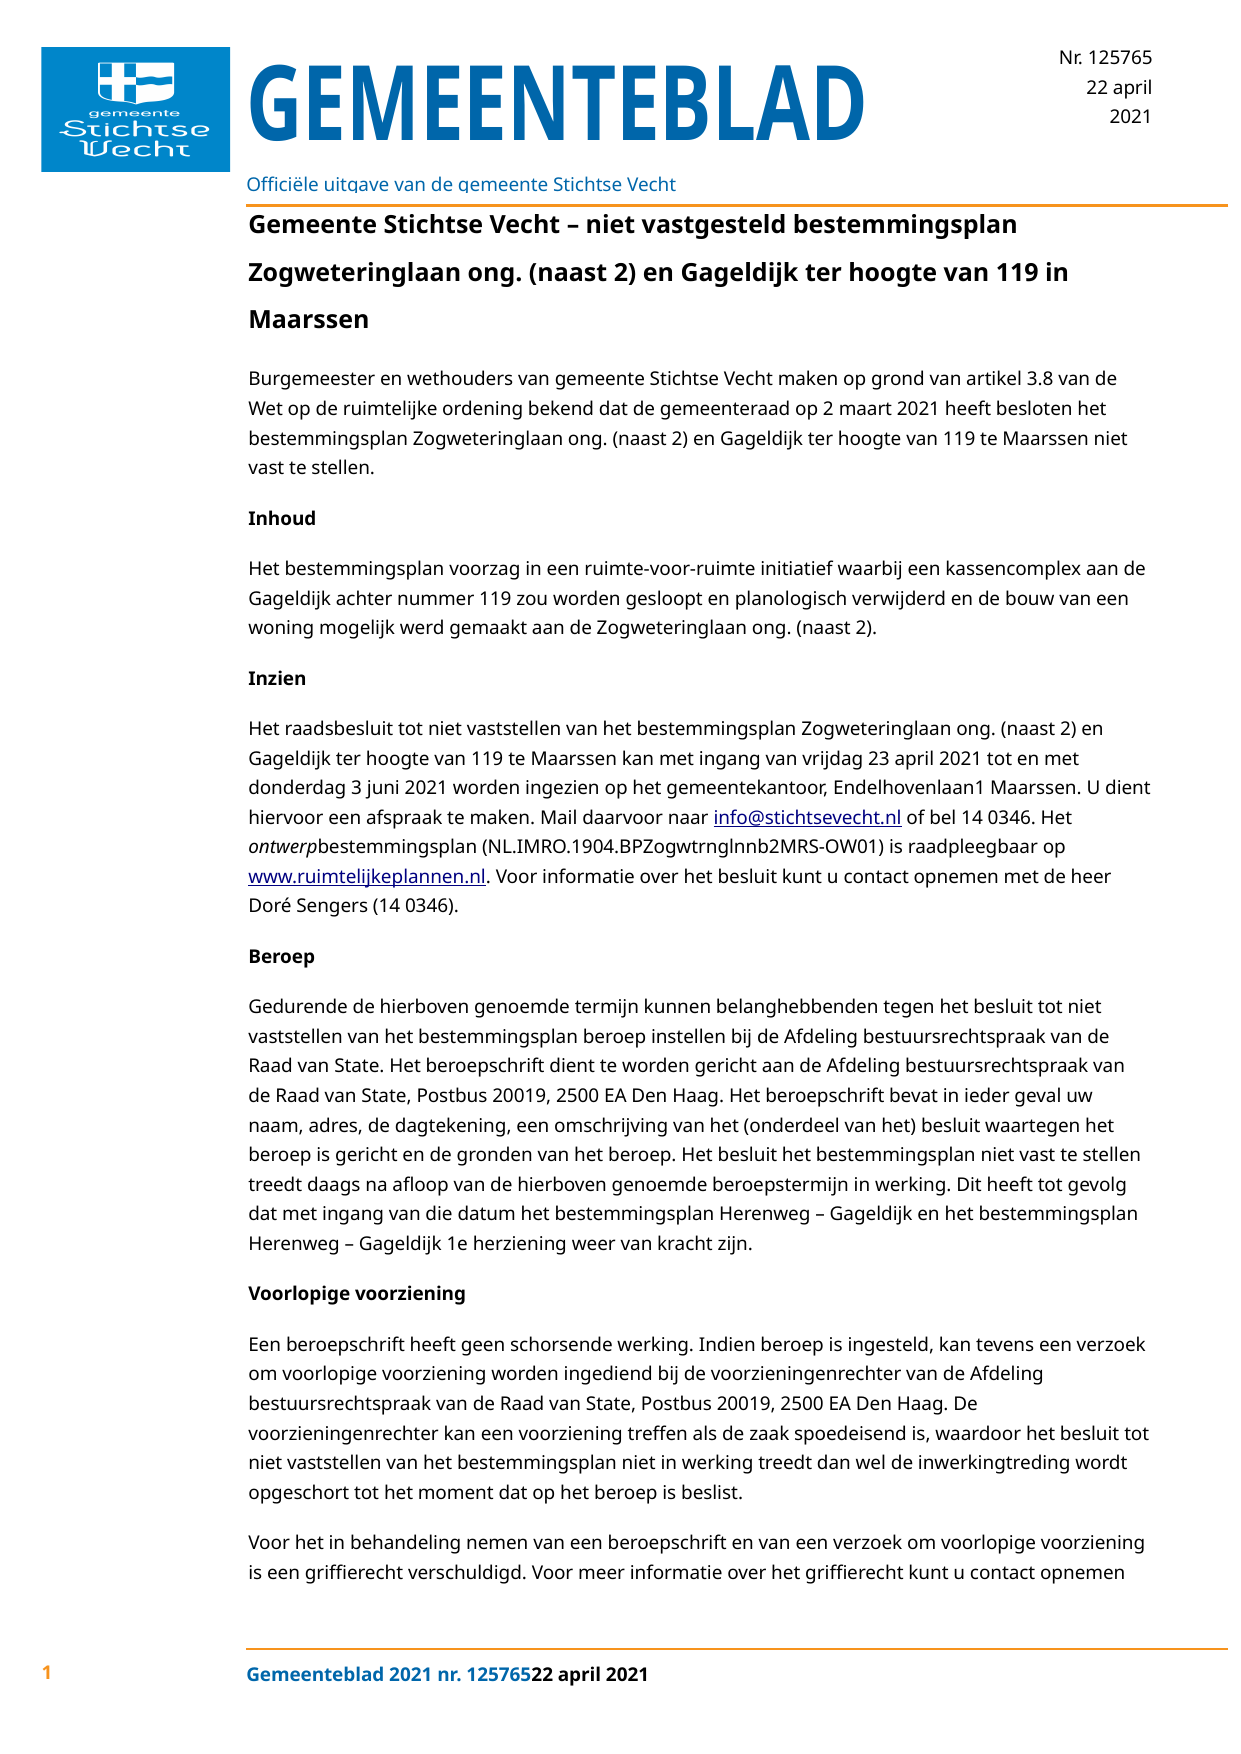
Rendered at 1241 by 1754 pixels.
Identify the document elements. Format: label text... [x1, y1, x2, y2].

picture [137, 63, 174, 103]
text Burgemeester en wethouders van gemeente Stichtse Vecht maken op grond van artikel 3.8 van de Wet op de ruimtelijke ordening bekend dat de gemeenteraad op 2 maart 2021 heeft besloten het bestemmingsplan Zogweteringlaan ong. (naast 2) en Gageldijk ter hoogte van 119 te Maarssen niet vast te stellen. [248, 366, 1152, 480]
text Voorlopige voorziening [248, 1281, 1152, 1306]
text Het bestemmingsplan voorzag in een ruimte-voor-ruimte initiatief waarbij een kassencomplex aan de Gageldijk achter nummer 119 zou worden gesloopt en planologisch verwijderd en de bouw van een woning mogelijk werd gemaakt aan de Zogweteringlaan ong. (naast 2). [248, 555, 1152, 640]
text Inzien [248, 665, 1152, 690]
text Beroep [248, 943, 1152, 969]
text Voor het in behandeling nemen van een beroepschrift en van een verzoek om voorlopige voorziening is een griffierecht verschuldigd. Voor meer informatie over het griffierecht kunt u contact opnemen [248, 1529, 1152, 1584]
text Het raadsbesluit tot niet vaststellen van het bestemmingsplan Zogweteringlaan ong. (naast 2) en Gageldijk ter hoogte van 119 te Maarssen kan met ingang van vrijdag 23 april 2021 tot en met donderdag 3 juni 2021 worden ingezien op het gemeentekantoor, Endelhovenlaan1 Maarssen. U dient hiervoor een afspraak te maken. Mail daarvoor naar info@stichtsevecht.nl of bel 14 0346. Het ontwerpbestemmingsplan (NL.IMRO.1904.BPZogwtrnglnnb2MRS-OW01) is raadpleegbaar op www.ruimtelijkeplannen.nl. Voor informatie over het besluit kunt u contact opnemen met de heer Doré Sengers (14 0346). [248, 715, 1152, 918]
text Een beroepschrift heeft geen schorsende werking. Indien beroep is ingesteld, kan tevens een verzoek om voorlopige voorziening worden ingediend bij de voorzieningenrechter van de Afdeling bestuursrechtspraak van de Raad van State, Postbus 20019, 2500 EA Den Haag. De voorzieningenrechter kan een voorziening treffen als de zaak spoedeisend is, waardoor het besluit tot niet vaststellen van het bestemmingsplan niet in werking treedt dan wel de inwerkingtreding wordt opgeschort tot het moment dat op het beroep is beslist. [248, 1331, 1152, 1504]
text Gedurende de hierboven genoemde termijn kunnen belanghebbenden tegen het besluit tot niet vaststellen van het bestemmingsplan beroep instellen bij de Afdeling bestuursrechtspraak van de Raad van State. Het beroepschrift dient te worden gericht aan de Afdeling bestuursrechtspraak van de Raad van State, Postbus 20019, 2500 EA Den Haag. Het beroepschrift bevat in ieder geval uw naam, adres, de dagtekening, een omschrijving van het (onderdeel van het) besluit waartegen het beroep is gericht en de gronden van het beroep. Het besluit het bestemmingsplan niet vast te stellen treedt daags na afloop van de hierboven genoemde beroepstermijn in werking. Dit heeft tot gevolg dat met ingang van die datum het bestemmingsplan Herenweg – Gageldijk en het bestemmingsplan Herenweg – Gageldijk 1e herziening weer van kracht zijn. [248, 993, 1152, 1256]
text Inhoud [248, 505, 1152, 530]
text Gemeente Stichtse Vecht – niet vastgesteld bestemmingsplan Zogweteringlaan ong. (naast 2) en Gageldijk ter hoogte van 119 in Maarssen [248, 207, 1152, 336]
picture [99, 63, 135, 101]
